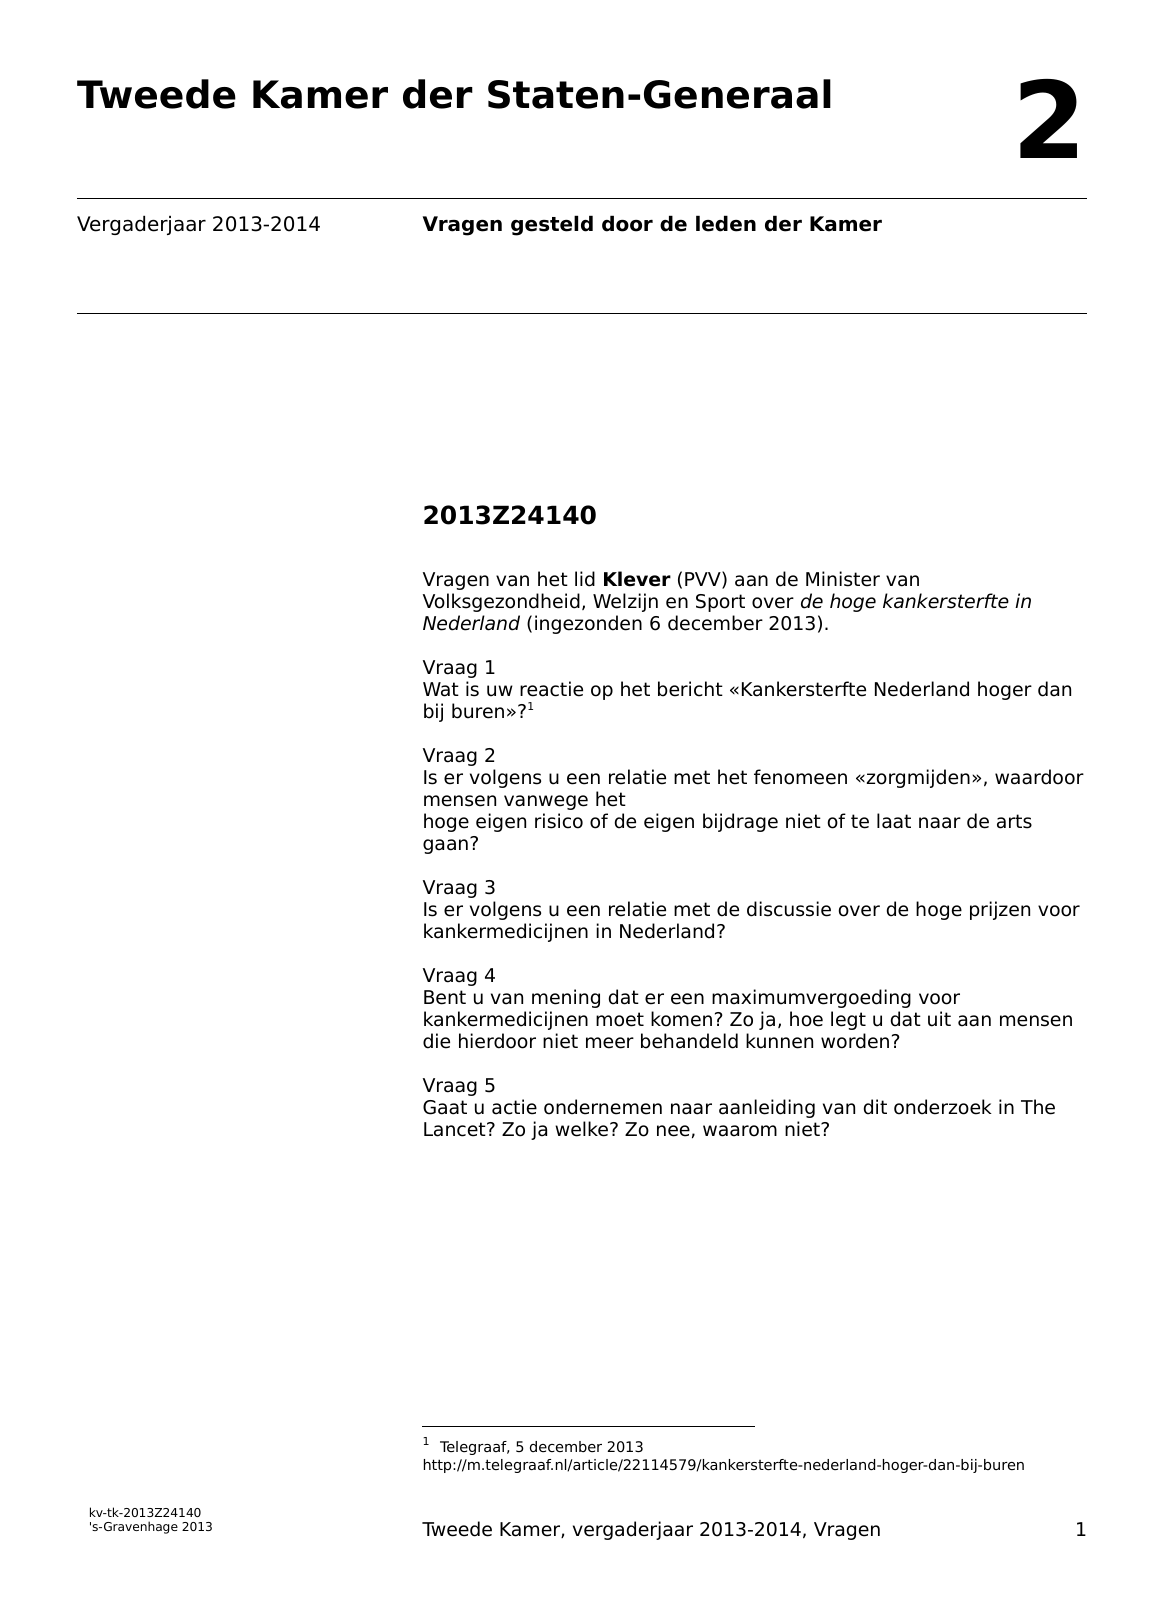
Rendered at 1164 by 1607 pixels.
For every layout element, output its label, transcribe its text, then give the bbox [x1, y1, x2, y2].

text Vraag 4 [422, 965, 1087, 987]
text Vraag 2 [422, 745, 1087, 767]
table_cell Vergaderjaar 2013-2014 [77, 199, 422, 313]
text Bent u van mening dat er een maximumvergoeding voor kankermedicijnen moet komen? Zo ja, hoe legt u dat uit aan mensen die hierdoor niet meer behandeld kunnen worden? [422, 987, 1087, 1053]
table_header Tweede Kamer der Staten-Generaal [77, 59, 886, 198]
text Gaat u actie ondernemen naar aanleiding van dit onderzoek in The Lancet? Zo ja welke? Zo nee, waarom niet? [422, 1097, 1087, 1141]
text Is er volgens u een relatie met de discussie over de hoge prijzen voor kankermedicijnen in Nederland? [422, 899, 1087, 943]
text http://m.telegraaf.nl/article/22114579/kankersterfte-nederland-hoger-dan-bij-buren [422, 1457, 1087, 1474]
table_header 2 [886, 59, 1087, 198]
text Vraag 3 [422, 877, 1087, 899]
text 's-Gravenhage 2013 [88, 1520, 323, 1534]
text 2013Z24140 [422, 501, 1087, 531]
text Is er volgens u een relatie met het fenomeen «zorgmijden», waardoor mensen vanwege het [422, 767, 1087, 811]
text Vraag 1 [422, 657, 1087, 679]
text Vraag 5 [422, 1075, 1087, 1097]
text Wat is uw reactie op het bericht «Kankersterfte Nederland hoger dan bij buren»? [422, 679, 1087, 723]
text hoge eigen risico of de eigen bijdrage niet of te laat naar de arts gaan? [422, 811, 1087, 855]
text Vragen van het lid Klever (PVV) aan de Minister van Volksgezondheid, Welzijn en Sport over de hoge kankersterfte in Nederland (ingezonden 6 december 2013). [422, 569, 1087, 635]
text Telegraaf, 5 december 2013 [422, 1435, 1087, 1457]
text kv-tk-2013Z24140 [88, 1506, 323, 1520]
table_cell Vragen gesteld door de leden der Kamer [422, 199, 1087, 313]
